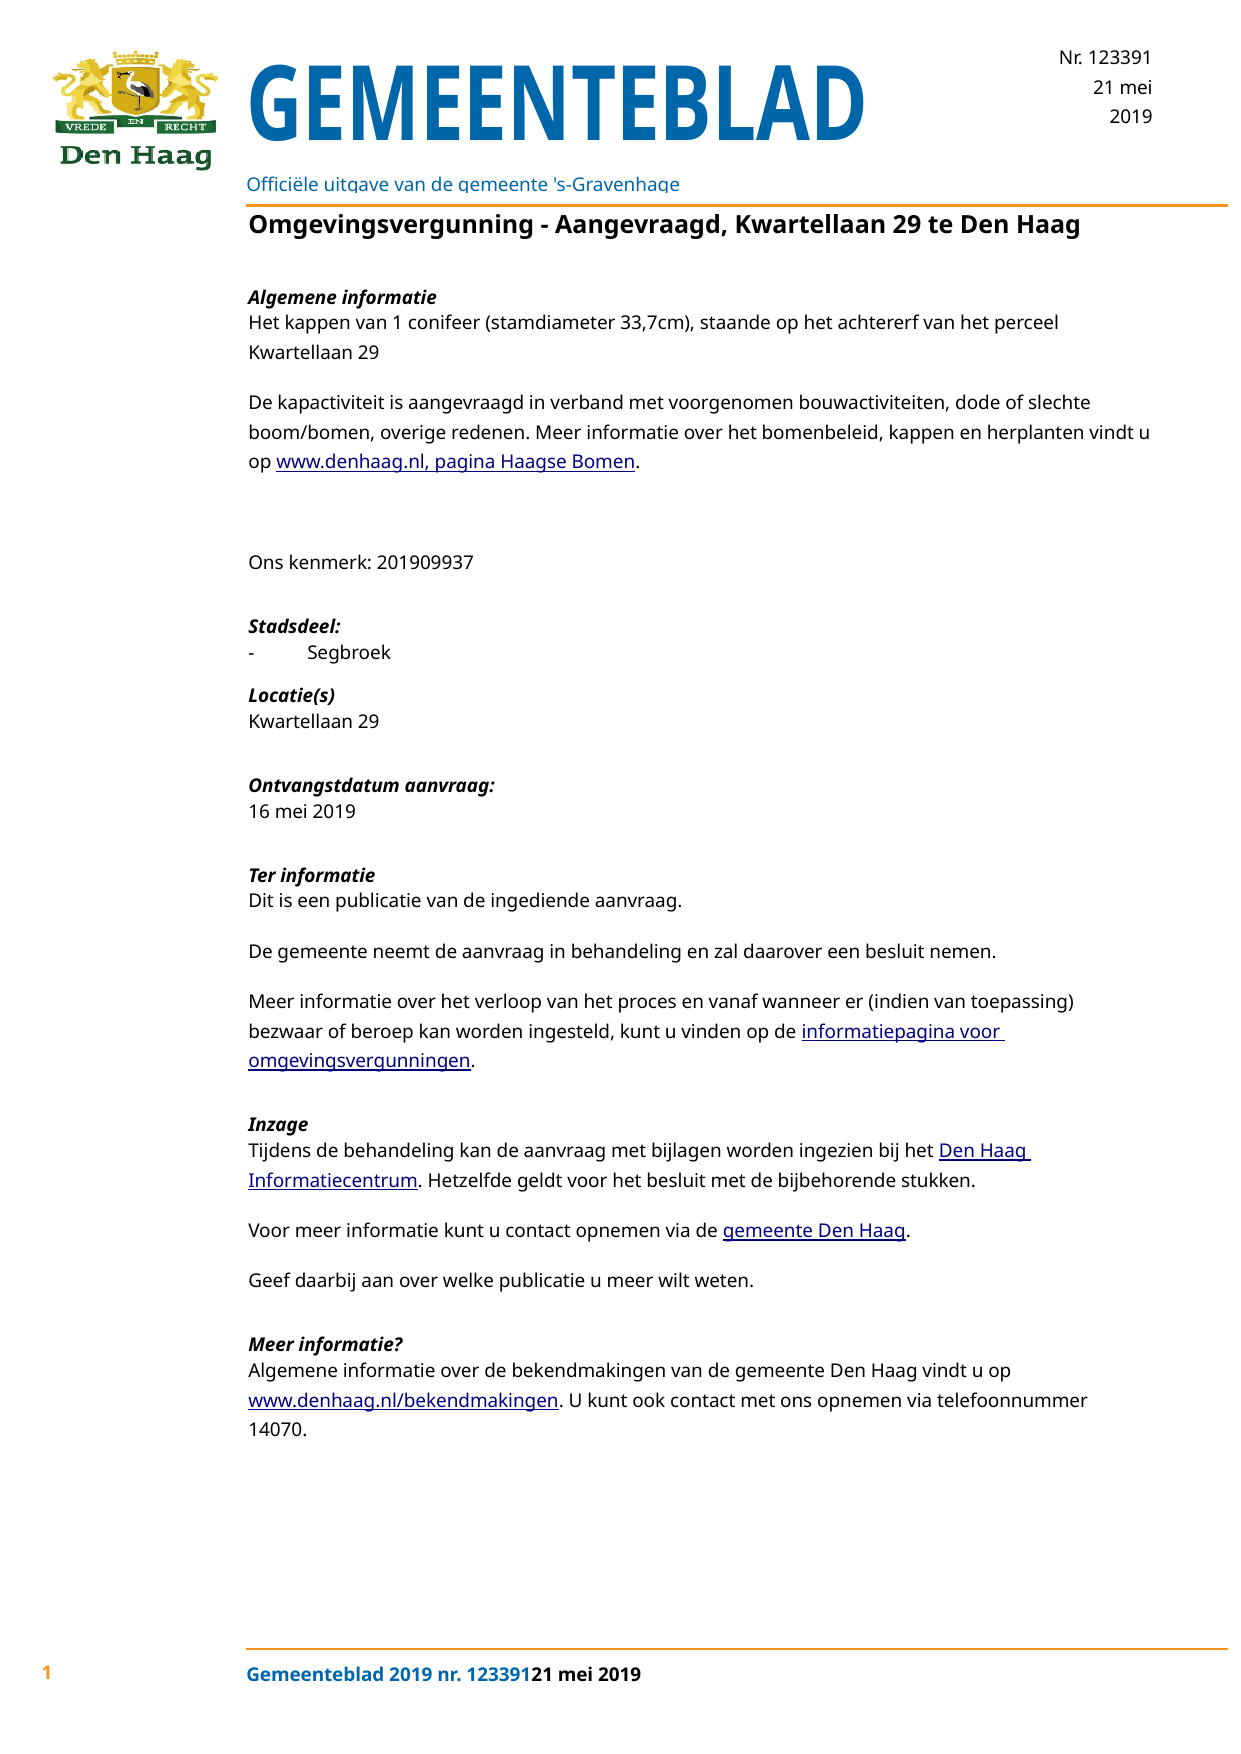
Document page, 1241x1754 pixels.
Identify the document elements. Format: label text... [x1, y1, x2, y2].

text Meer informatie? [248, 1332, 1152, 1357]
text Het kappen van 1 conifeer (stamdiameter 33,7cm), staande op het achtererf van het perceel Kwartellaan 29 [248, 309, 1152, 365]
picture [41, 47, 231, 172]
list Segbroek [248, 639, 1152, 665]
text Dit is een publicatie van de ingediende aanvraag. [248, 887, 1152, 913]
text Omgevingsvergunning - Aangevraagd, Kwartellaan 29 te Den Haag [248, 207, 1152, 241]
text Algemene informatie [248, 284, 1152, 309]
text Algemene informatie over de bekendmakingen van de gemeente Den Haag vindt u op www.denhaag.nl/bekendmakingen. U kunt ook contact met ons opnemen via telefoonnummer 14070. [248, 1357, 1152, 1442]
text Ons kenmerk: 201909937 [248, 549, 1152, 575]
text De gemeente neemt de aanvraag in behandeling en zal daarover een besluit nemen. [248, 938, 1152, 964]
text Kwartellaan 29 [248, 708, 1152, 734]
text De kapactiviteit is aangevraagd in verband met voorgenomen bouwactiviteiten, dode of slechte boom/bomen, overige redenen. Meer informatie over het bomenbeleid, kappen en herplanten vindt u op www.denhaag.nl, pagina Haagse Bomen. [248, 389, 1152, 474]
text 16 mei 2019 [248, 798, 1152, 823]
text Ter informatie [248, 862, 1152, 887]
text Ontvangstdatum aanvraag: [248, 772, 1152, 798]
text Geef daarbij aan over welke publicatie u meer wilt weten. [248, 1268, 1152, 1293]
text Locatie(s) [248, 682, 1152, 708]
text Inzage [248, 1111, 1152, 1137]
text Meer informatie over het verloop van het proces en vanaf wanneer er (indien van toepassing) bezwaar of beroep kan worden ingesteld, kunt u vinden op de informatiepagina voor omgevingsvergunningen. [248, 988, 1152, 1073]
text Voor meer informatie kunt u contact opnemen via de gemeente Den Haag. [248, 1217, 1152, 1243]
text Stadsdeel: [248, 613, 1152, 639]
text Tijdens de behandeling kan de aanvraag met bijlagen worden ingezien bij het Den Haag Informatiecentrum. Hetzelfde geldt voor het besluit met de bijbehorende stukken. [248, 1137, 1152, 1192]
